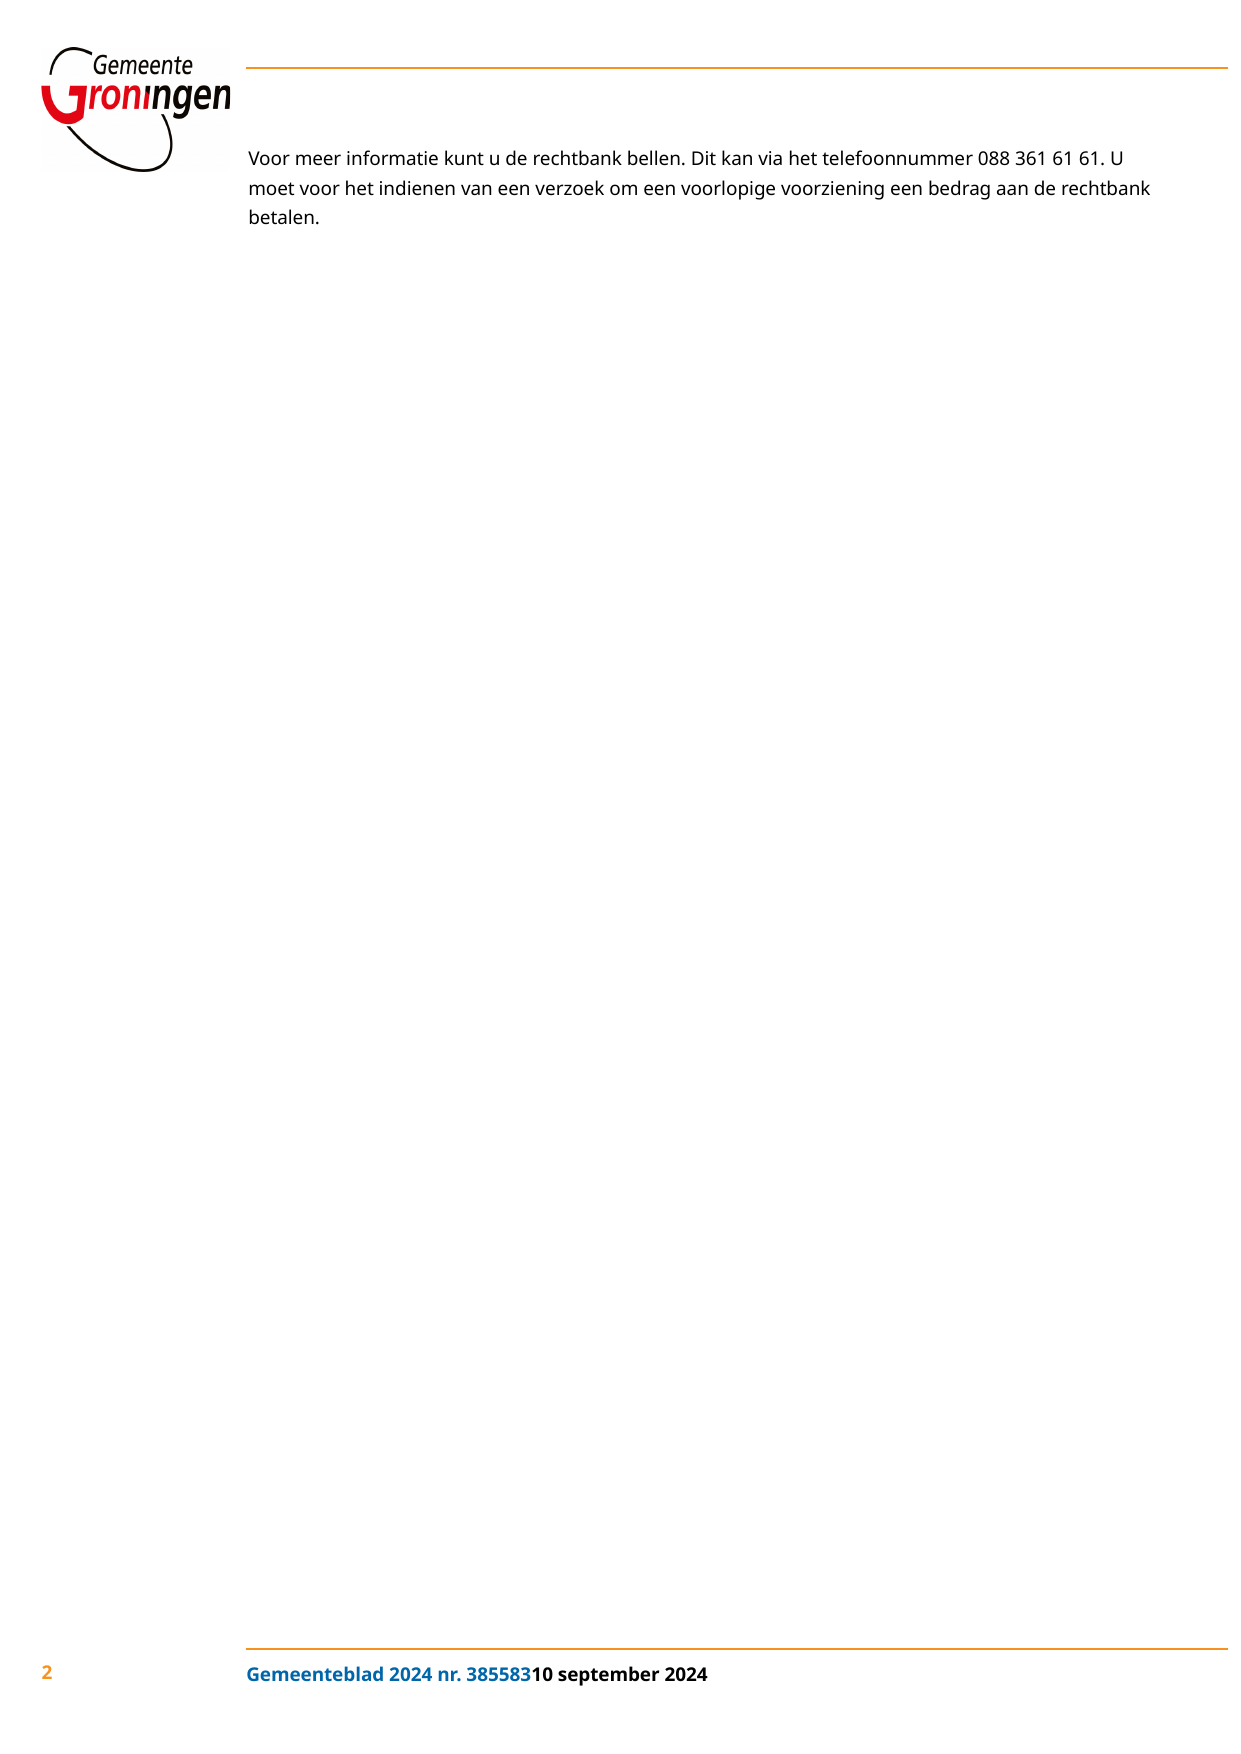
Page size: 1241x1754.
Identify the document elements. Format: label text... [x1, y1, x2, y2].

picture [41, 47, 231, 172]
text Voor meer informatie kunt u de rechtbank bellen. Dit kan via het telefoonnummer 088 361 61 61. U moet voor het indienen van een verzoek om een voorlopige voorziening een bedrag aan de rechtbank betalen. [248, 145, 1152, 230]
